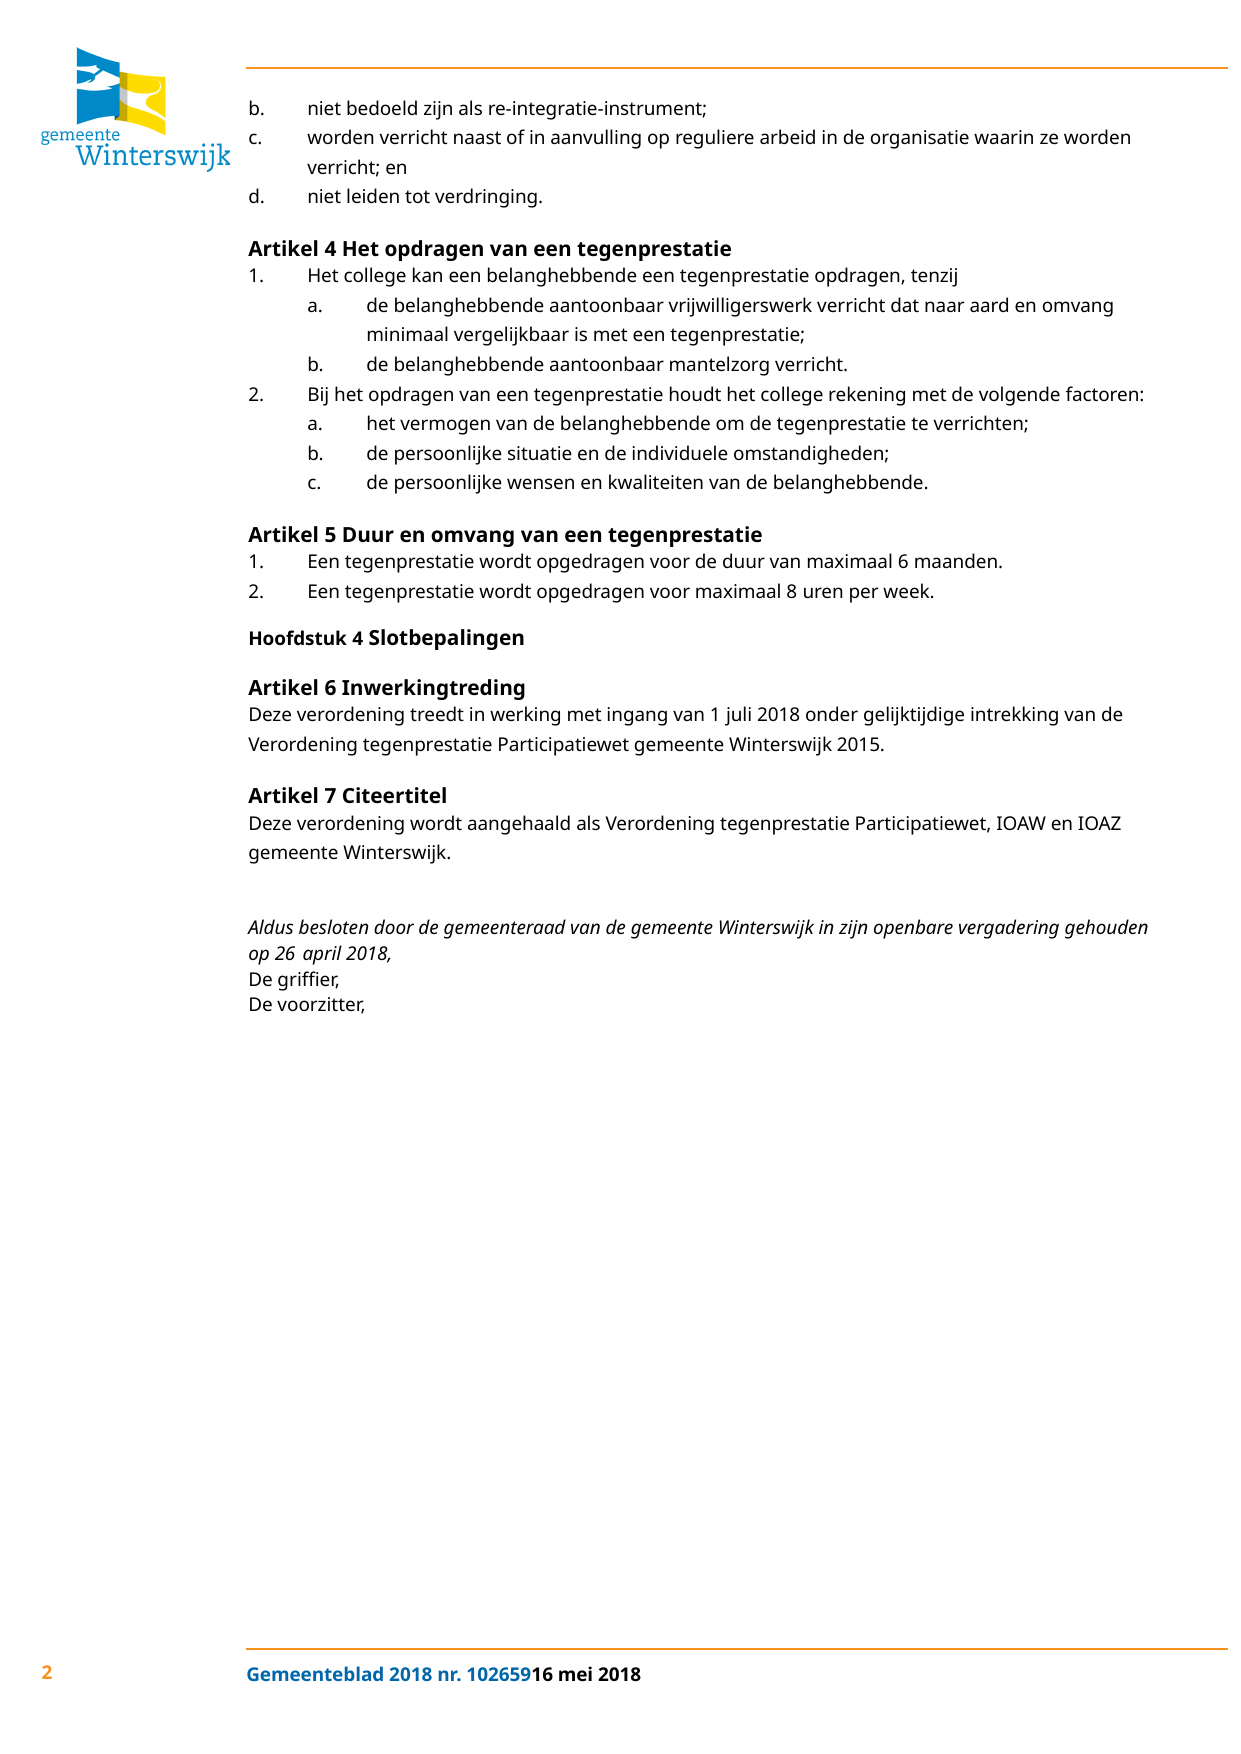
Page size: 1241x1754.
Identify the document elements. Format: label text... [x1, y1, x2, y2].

text De voorzitter, [248, 992, 1152, 1017]
text Artikel 7 Citeertitel [248, 781, 1152, 810]
text De griffier, [248, 966, 1152, 992]
list worden verricht naast of in aanvulling op reguliere arbeid in de organisatie waarin ze worden verricht; en [248, 124, 1152, 180]
list niet leiden tot verdringing. [248, 183, 1152, 209]
list de persoonlijke wensen en kwaliteiten van de belanghebbende. [307, 469, 1152, 495]
text Aldus besloten door de gemeenteraad van de gemeente Winterswijk in zijn openbare vergadering gehouden op 26 april 2018, [248, 914, 1152, 966]
picture [225, 153, 231, 162]
text Deze verordening treedt in werking met ingang van 1 juli 2018 onder gelijktijdige intrekking van de Verordening tegenprestatie Participatiewet gemeente Winterswijk 2015. [248, 701, 1152, 757]
list de belanghebbende aantoonbaar mantelzorg verricht. [307, 351, 1152, 377]
text Deze verordening wordt aangehaald als Verordening tegenprestatie Participatiewet, IOAW en IOAZ gemeente Winterswijk. [248, 810, 1152, 865]
list Een tegenprestatie wordt opgedragen voor de duur van maximaal 6 maanden. [248, 548, 1152, 574]
list niet bedoeld zijn als re-integratie-instrument; [248, 95, 1152, 121]
list de persoonlijke situatie en de individuele omstandigheden; [307, 440, 1152, 466]
list Een tegenprestatie wordt opgedragen voor maximaal 8 uren per week. [248, 578, 1152, 604]
picture [41, 47, 231, 172]
text Hoofdstuk 4 Slotbepalingen [248, 623, 1152, 652]
text Artikel 5 Duur en omvang van een tegenprestatie [248, 520, 1152, 548]
text Artikel 6 Inwerkingtreding [248, 673, 1152, 701]
list het vermogen van de belanghebbende om de tegenprestatie te verrichten; [307, 410, 1152, 436]
list Bij het opdragen van een tegenprestatie houdt het college rekening met de volgende factoren: [248, 381, 1152, 406]
list Het college kan een belanghebbende een tegenprestatie opdragen, tenzij [248, 262, 1152, 288]
list de belanghebbende aantoonbaar vrijwilligerswerk verricht dat naar aard en omvang minimaal vergelijkbaar is met een tegenprestatie; [307, 292, 1152, 347]
text Artikel 4 Het opdragen van een tegenprestatie [248, 234, 1152, 262]
